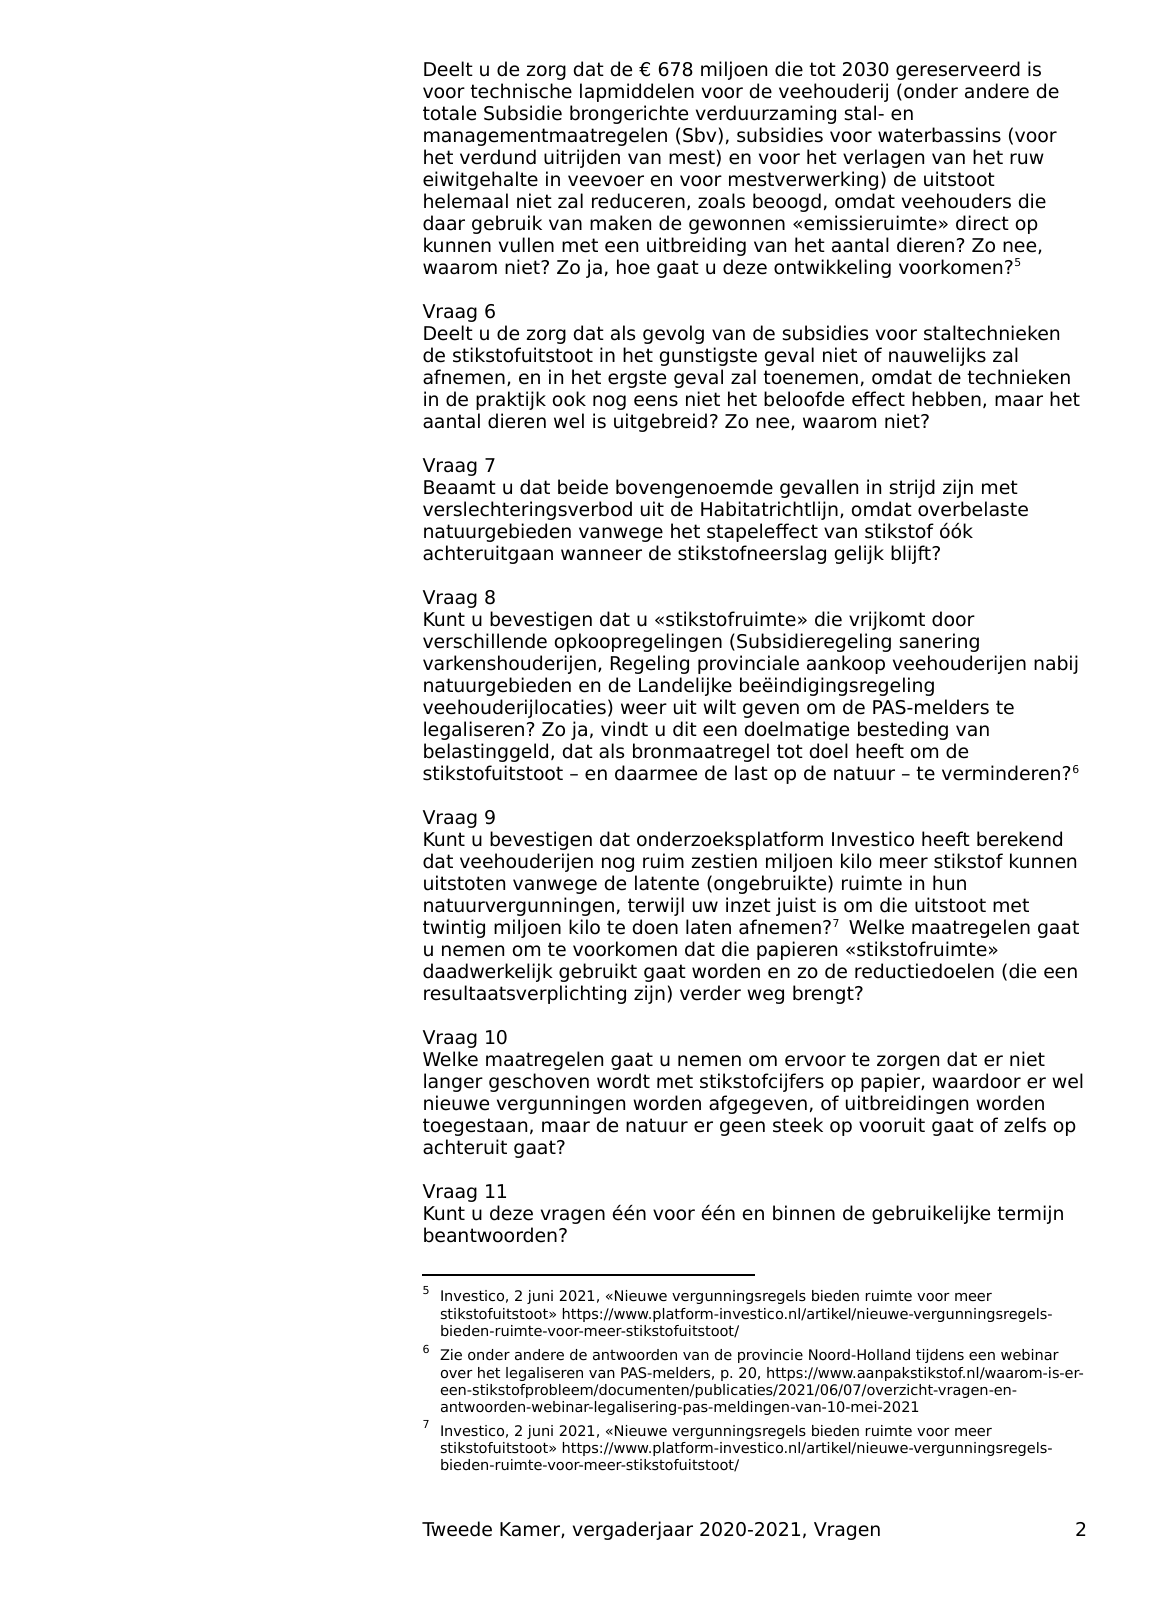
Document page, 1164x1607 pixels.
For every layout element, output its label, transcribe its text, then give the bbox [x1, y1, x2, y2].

text Deelt u de zorg dat als gevolg van de subsidies voor staltechnieken de stikstofuitstoot in het gunstigste geval niet of nauwelijks zal afnemen, en in het ergste geval zal toenemen, omdat de technieken in de praktijk ook nog eens niet het beloofde effect hebben, maar het aantal dieren wel is uitgebreid? Zo nee, waarom niet? [422, 323, 1087, 433]
text Investico, 2 juni 2021, «Nieuwe vergunningsregels bieden ruimte voor meer stikstofuitstoot» https://www.platform-investico.nl/artikel/nieuwe-vergunningsregels-bieden-ruimte-voor-meer-stikstofuitstoot/ [422, 1284, 1087, 1340]
text Kunt u bevestigen dat u «stikstofruimte» die vrijkomt door verschillende opkoopregelingen (Subsidieregeling sanering varkenshouderijen, Regeling provinciale aankoop veehouderijen nabij natuurgebieden en de Landelijke beëindigingsregeling veehouderijlocaties) weer uit wilt geven om de PAS-melders te legaliseren? Zo ja, vindt u dit een doelmatige besteding van belastinggeld, dat als bronmaatregel tot doel heeft om de stikstofuitstoot – en daarmee de last op de natuur – te verminderen? [422, 609, 1087, 785]
text Investico, 2 juni 2021, «Nieuwe vergunningsregels bieden ruimte voor meer stikstofuitstoot» https://www.platform-investico.nl/artikel/nieuwe-vergunningsregels-bieden-ruimte-voor-meer-stikstofuitstoot/ [422, 1418, 1087, 1474]
text Zie onder andere de antwoorden van de provincie Noord-Holland tijdens een webinar over het legaliseren van PAS-melders, p. 20, https://www.aanpakstikstof.nl/waarom-is-er-een-stikstofprobleem/documenten/publicaties/2021/06/07/overzicht-vragen-en-antwoorden-webinar-legalisering-pas-meldingen-van-10-mei-2021 [422, 1343, 1087, 1416]
text Vraag 8 [422, 587, 1087, 609]
text Deelt u de zorg dat de € 678 miljoen die tot 2030 gereserveerd is voor technische lapmiddelen voor de veehouderij (onder andere de totale Subsidie brongerichte verduurzaming stal- en managementmaatregelen (Sbv), subsidies voor waterbassins (voor het verdund uitrijden van mest) en voor het verlagen van het ruw eiwitgehalte in veevoer en voor mestverwerking) de uitstoot helemaal niet zal reduceren, zoals beoogd, omdat veehouders die daar gebruik van maken de gewonnen «emissieruimte» direct op kunnen vullen met een uitbreiding van het aantal dieren? Zo nee, waarom niet? Zo ja, hoe gaat u deze ontwikkeling voorkomen? [422, 59, 1087, 279]
text Kunt u deze vragen één voor één en binnen de gebruikelijke termijn beantwoorden? [422, 1203, 1087, 1247]
text Vraag 9 [422, 807, 1087, 829]
text Vraag 10 [422, 1027, 1087, 1049]
text Kunt u bevestigen dat onderzoeksplatform Investico heeft berekend dat veehouderijen nog ruim zestien miljoen kilo meer stikstof kunnen uitstoten vanwege de latente (ongebruikte) ruimte in hun natuurvergunningen, terwijl uw inzet juist is om die uitstoot met twintig miljoen kilo te doen laten afnemen? Welke maatregelen gaat u nemen om te voorkomen dat die papieren «stikstofruimte» daadwerkelijk gebruikt gaat worden en zo de reductiedoelen (die een resultaatsverplichting zijn) verder weg brengt? [422, 829, 1087, 1005]
text Beaamt u dat beide bovengenoemde gevallen in strijd zijn met verslechteringsverbod uit de Habitatrichtlijn, omdat overbelaste natuurgebieden vanwege het stapeleffect van stikstof óók achteruitgaan wanneer de stikstofneerslag gelijk blijft? [422, 477, 1087, 565]
text Vraag 6 [422, 301, 1087, 323]
text Vraag 11 [422, 1181, 1087, 1203]
text Welke maatregelen gaat u nemen om ervoor te zorgen dat er niet langer geschoven wordt met stikstofcijfers op papier, waardoor er wel nieuwe vergunningen worden afgegeven, of uitbreidingen worden toegestaan, maar de natuur er geen steek op vooruit gaat of zelfs op achteruit gaat? [422, 1049, 1087, 1159]
text Vraag 7 [422, 455, 1087, 477]
